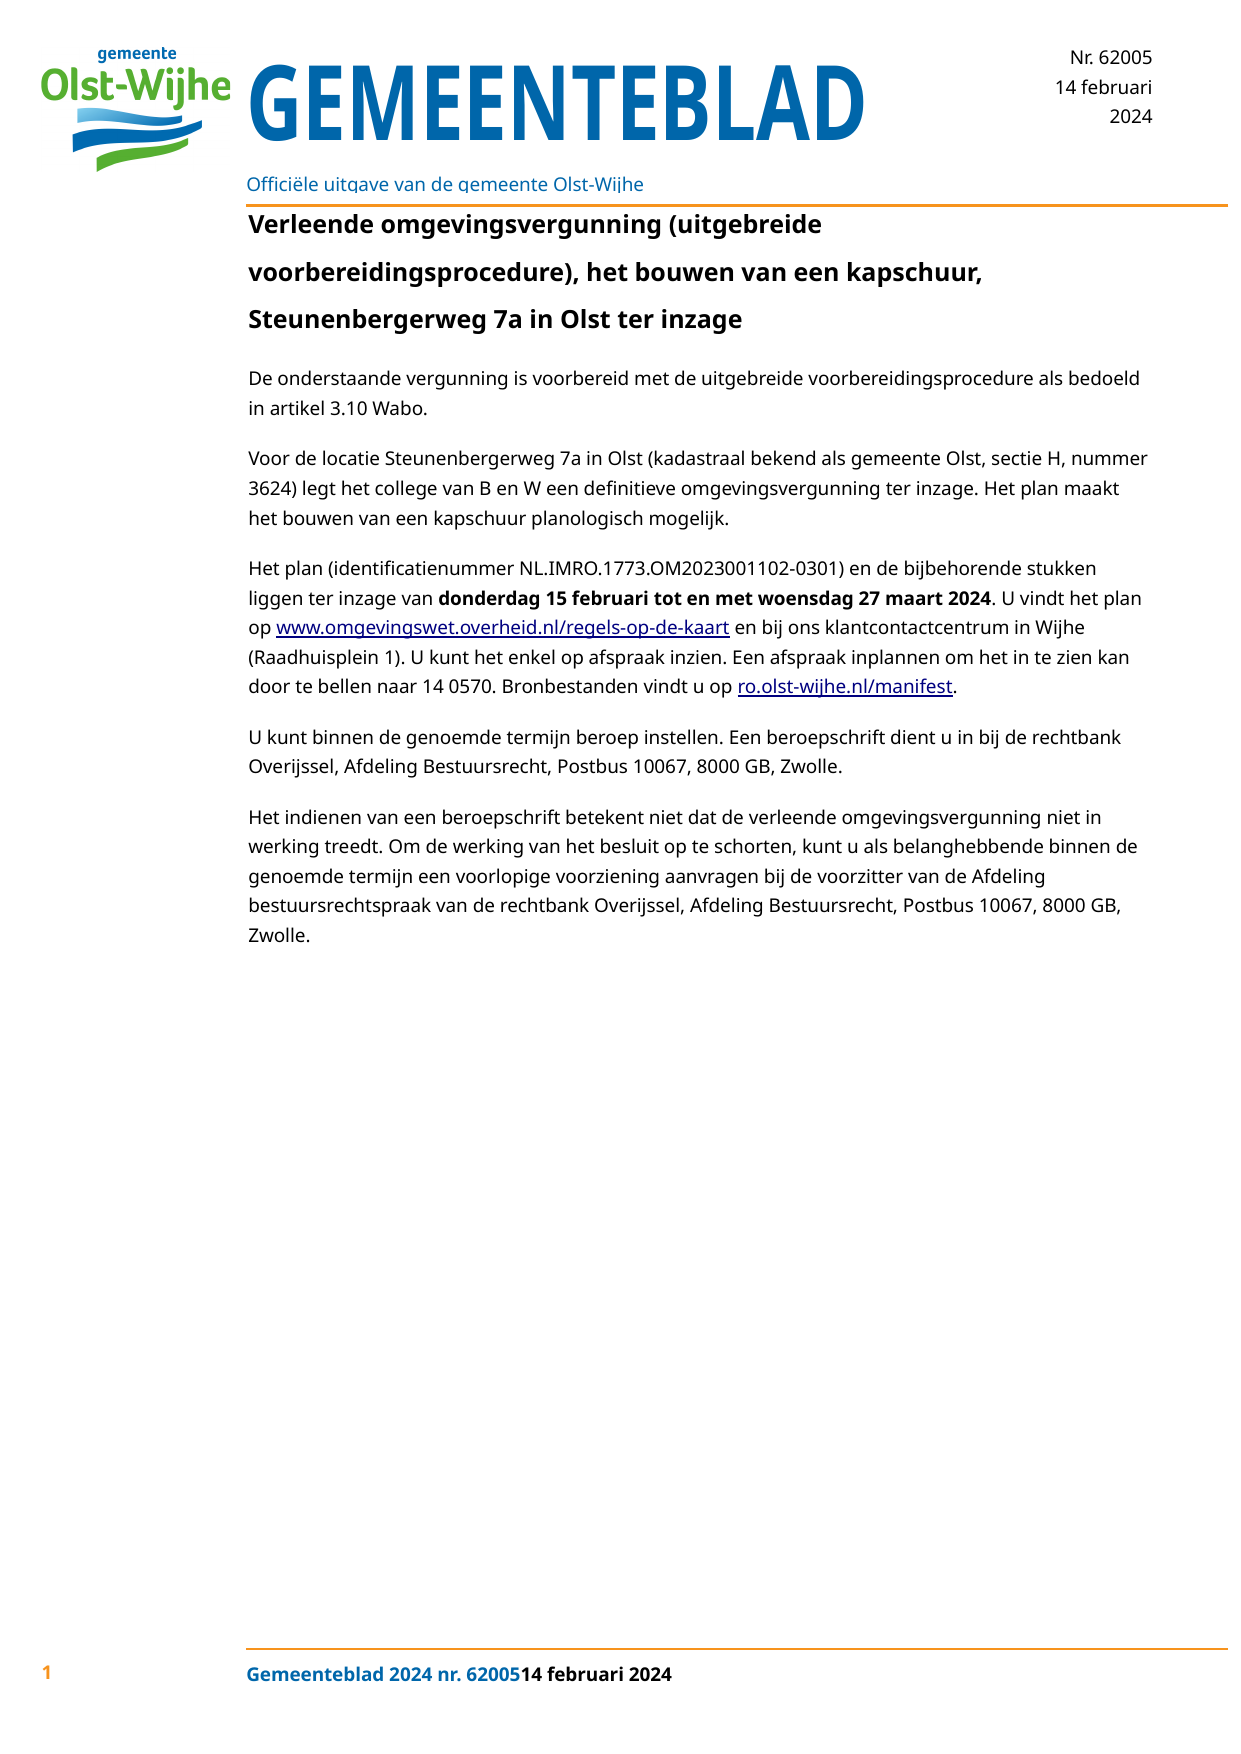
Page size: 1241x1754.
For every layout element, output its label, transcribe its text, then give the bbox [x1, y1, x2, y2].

text U kunt binnen de genoemde termijn beroep instellen. Een beroepschrift dient u in bij de rechtbank Overijssel, Afdeling Bestuursrecht, Postbus 10067, 8000 GB, Zwolle. [248, 724, 1152, 779]
text Verleende omgevingsvergunning (uitgebreide voorbereidingsprocedure), het bouwen van een kapschuur, Steunenbergerweg 7a in Olst ter inzage [248, 207, 1152, 336]
text Het plan (identificatienummer NL.IMRO.1773.OM2023001102-0301) en de bijbehorende stukken liggen ter inzage van donderdag 15 februari tot en met woensdag 27 maart 2024. U vindt het plan op www.omgevingswet.overheid.nl/regels-op-de-kaart en bij ons klantcontactcentrum in Wijhe (Raadhuisplein 1). U kunt het enkel op afspraak inzien. Een afspraak inplannen om het in te zien kan door te bellen naar 14 0570. Bronbestanden vindt u op ro.olst-wijhe.nl/manifest. [248, 555, 1152, 699]
text Voor de locatie Steunenbergerweg 7a in Olst (kadastraal bekend als gemeente Olst, sectie H, nummer 3624) legt het college van B en W een definitieve omgevingsvergunning ter inzage. Het plan maakt het bouwen van een kapschuur planologisch mogelijk. [248, 446, 1152, 530]
picture [41, 47, 231, 172]
text De onderstaande vergunning is voorbereid met de uitgebreide voorbereidingsprocedure als bedoeld in artikel 3.10 Wabo. [248, 366, 1152, 421]
text Het indienen van een beroepschrift betekent niet dat de verleende omgevingsvergunning niet in werking treedt. Om de werking van het besluit op te schorten, kunt u als belanghebbende binnen de genoemde termijn een voorlopige voorziening aanvragen bij de voorzitter van de Afdeling bestuursrechtspraak van de rechtbank Overijssel, Afdeling Bestuursrecht, Postbus 10067, 8000 GB, Zwolle. [248, 804, 1152, 948]
